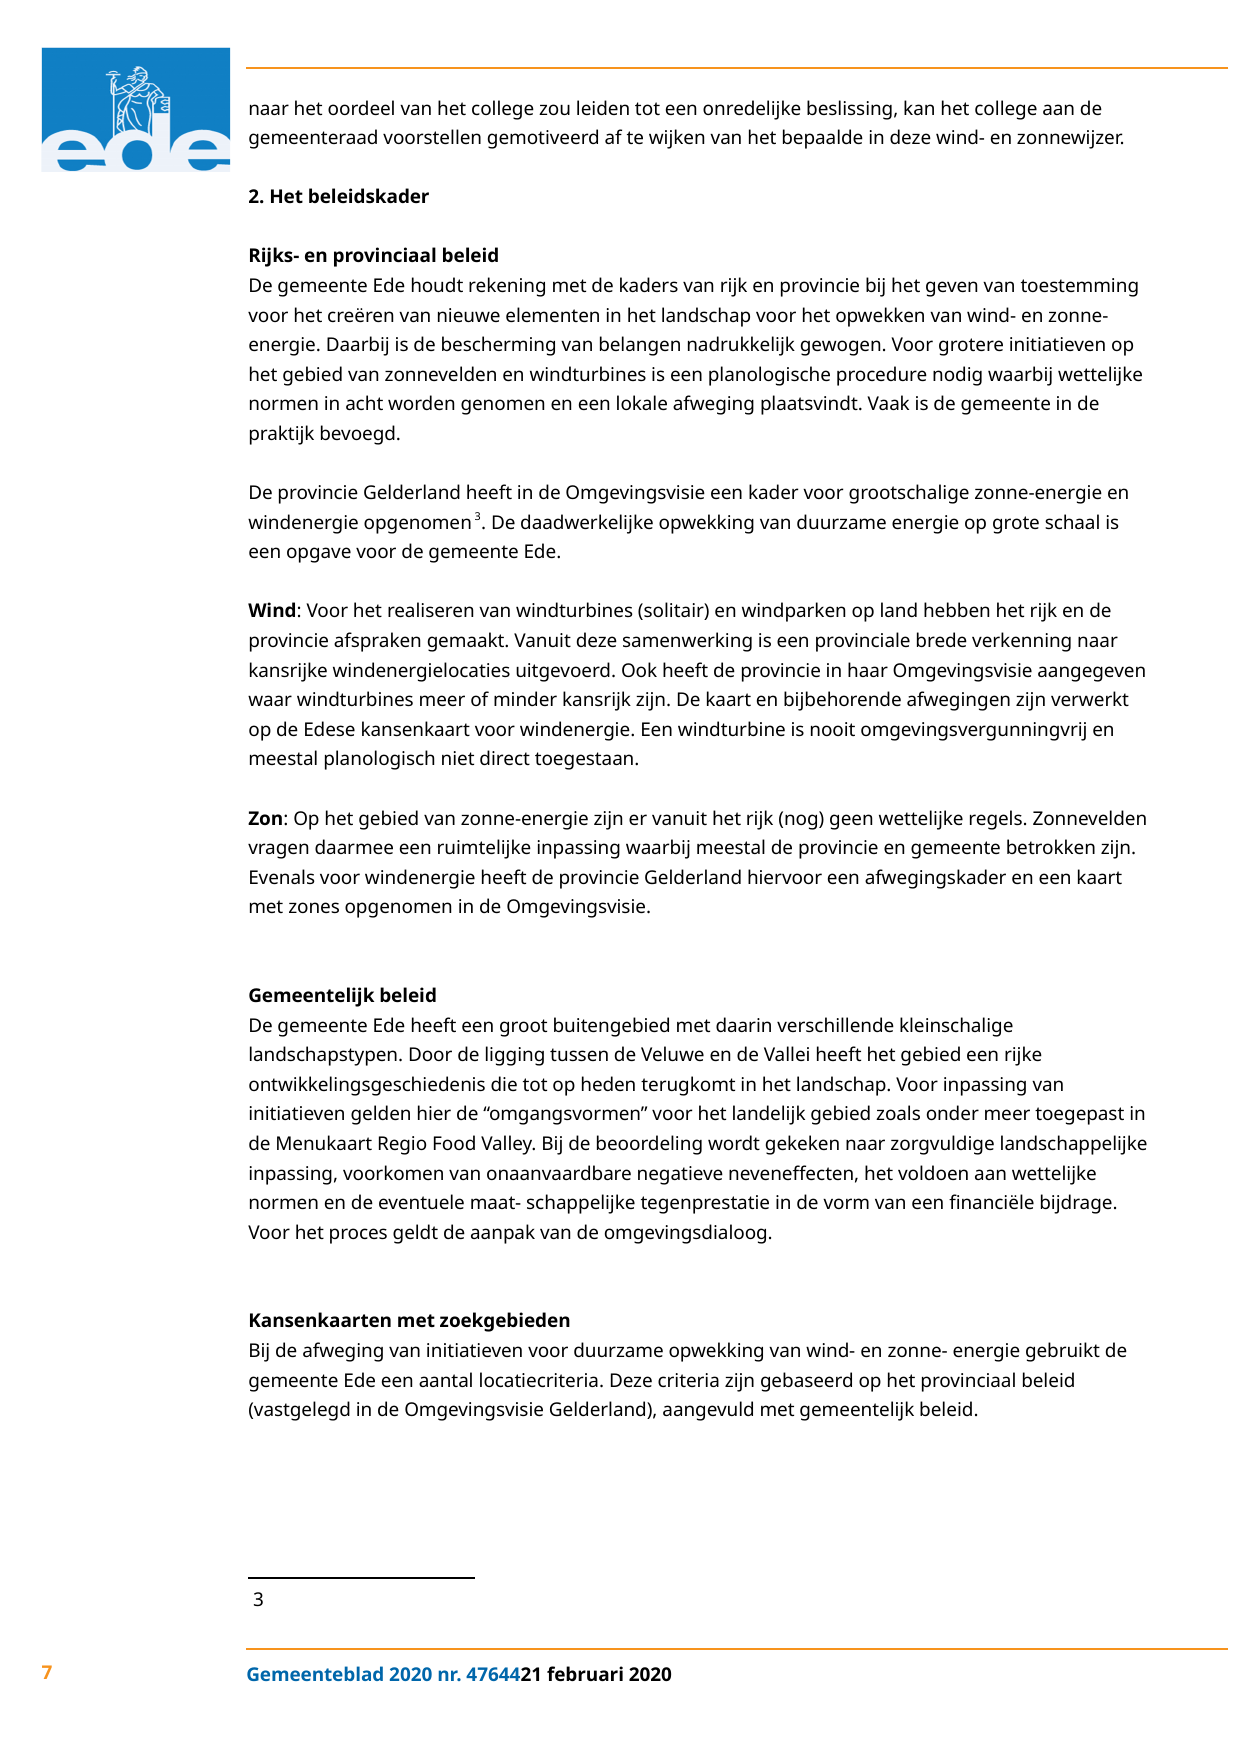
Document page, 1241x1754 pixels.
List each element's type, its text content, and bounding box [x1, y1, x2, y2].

text Wind: Voor het realiseren van windturbines (solitair) en windparken op land hebben het rijk en de provincie afspraken gemaakt. Vanuit deze samenwerking is een provinciale brede verkenning naar kansrijke windenergielocaties uitgevoerd. Ook heeft de provincie in haar Omgevingsvisie aangegeven waar windturbines meer of minder kansrijk zijn. De kaart en bijbehorende afwegingen zijn verwerkt op de Edese kansenkaart voor windenergie. Een windturbine is nooit omgevingsvergunningvrij en meestal planologisch niet direct toegestaan. [248, 598, 1152, 771]
text Zon: Op het gebied van zonne-energie zijn er vanuit het rijk (nog) geen wettelijke regels. Zonnevelden vragen daarmee een ruimtelijke inpassing waarbij meestal de provincie en gemeente betrokken zijn. Evenals voor windenergie heeft de provincie Gelderland hiervoor een afwegingskader en een kaart met zones opgenomen in de Omgevingsvisie. [248, 805, 1152, 919]
picture [41, 47, 231, 172]
text naar het oordeel van het college zou leiden tot een onredelijke beslissing, kan het college aan de gemeenteraad voorstellen gemotiveerd af te wijken van het bepaalde in deze wind- en zonnewijzer. [248, 95, 1152, 150]
text Bij de afweging van initiatieven voor duurzame opwekking van wind- en zonne- energie gebruikt de gemeente Ede een aantal locatiecriteria. Deze criteria zijn gebaseerd op het provinciaal beleid (vastgelegd in de Omgevingsvisie Gelderland), aangevuld met gemeentelijk beleid. [248, 1337, 1152, 1422]
text 2. Het beleidskader [248, 183, 1152, 209]
text Gemeentelijk beleid [248, 982, 1152, 1008]
text De gemeente Ede heeft een groot buitengebied met daarin verschillende kleinschalige landschapstypen. Door de ligging tussen de Veluwe en de Vallei heeft het gebied een rijke ontwikkelingsgeschiedenis die tot op heden terugkomt in het landschap. Voor inpassing van initiatieven gelden hier de “omgangsvormen” voor het landelijk gebied zoals onder meer toegepast in de Menukaart Regio Food Valley. Bij de beoordeling wordt gekeken naar zorgvuldige landschappelijke inpassing, voorkomen van onaanvaardbare negatieve neveneffecten, het voldoen aan wettelijke normen en de eventuele maat- schappelijke tegenprestatie in de vorm van een financiële bijdrage. Voor het proces geldt de aanpak van de omgevingsdialoog. [248, 1012, 1152, 1245]
text Rijks- en provinciaal beleid [248, 243, 1152, 268]
text De gemeente Ede houdt rekening met de kaders van rijk en provincie bij het geven van toestemming voor het creëren van nieuwe elementen in het landschap voor het opwekken van wind- en zonne-energie. Daarbij is de bescherming van belangen nadrukkelijk gewogen. Voor grotere initiatieven op het gebied van zonnevelden en windturbines is een planologische procedure nodig waarbij wettelijke normen in acht worden genomen en een lokale afweging plaatsvindt. Vaak is de gemeente in de praktijk bevoegd. [248, 272, 1152, 446]
text De provincie Gelderland heeft in de Omgevingsvisie een kader voor grootschalige zonne-energie en windenergie opgenomen. De daadwerkelijke opwekking van duurzame energie op grote schaal is een opgave voor de gemeente Ede. [248, 479, 1152, 564]
text Kansenkaarten met zoekgebieden [248, 1308, 1152, 1333]
